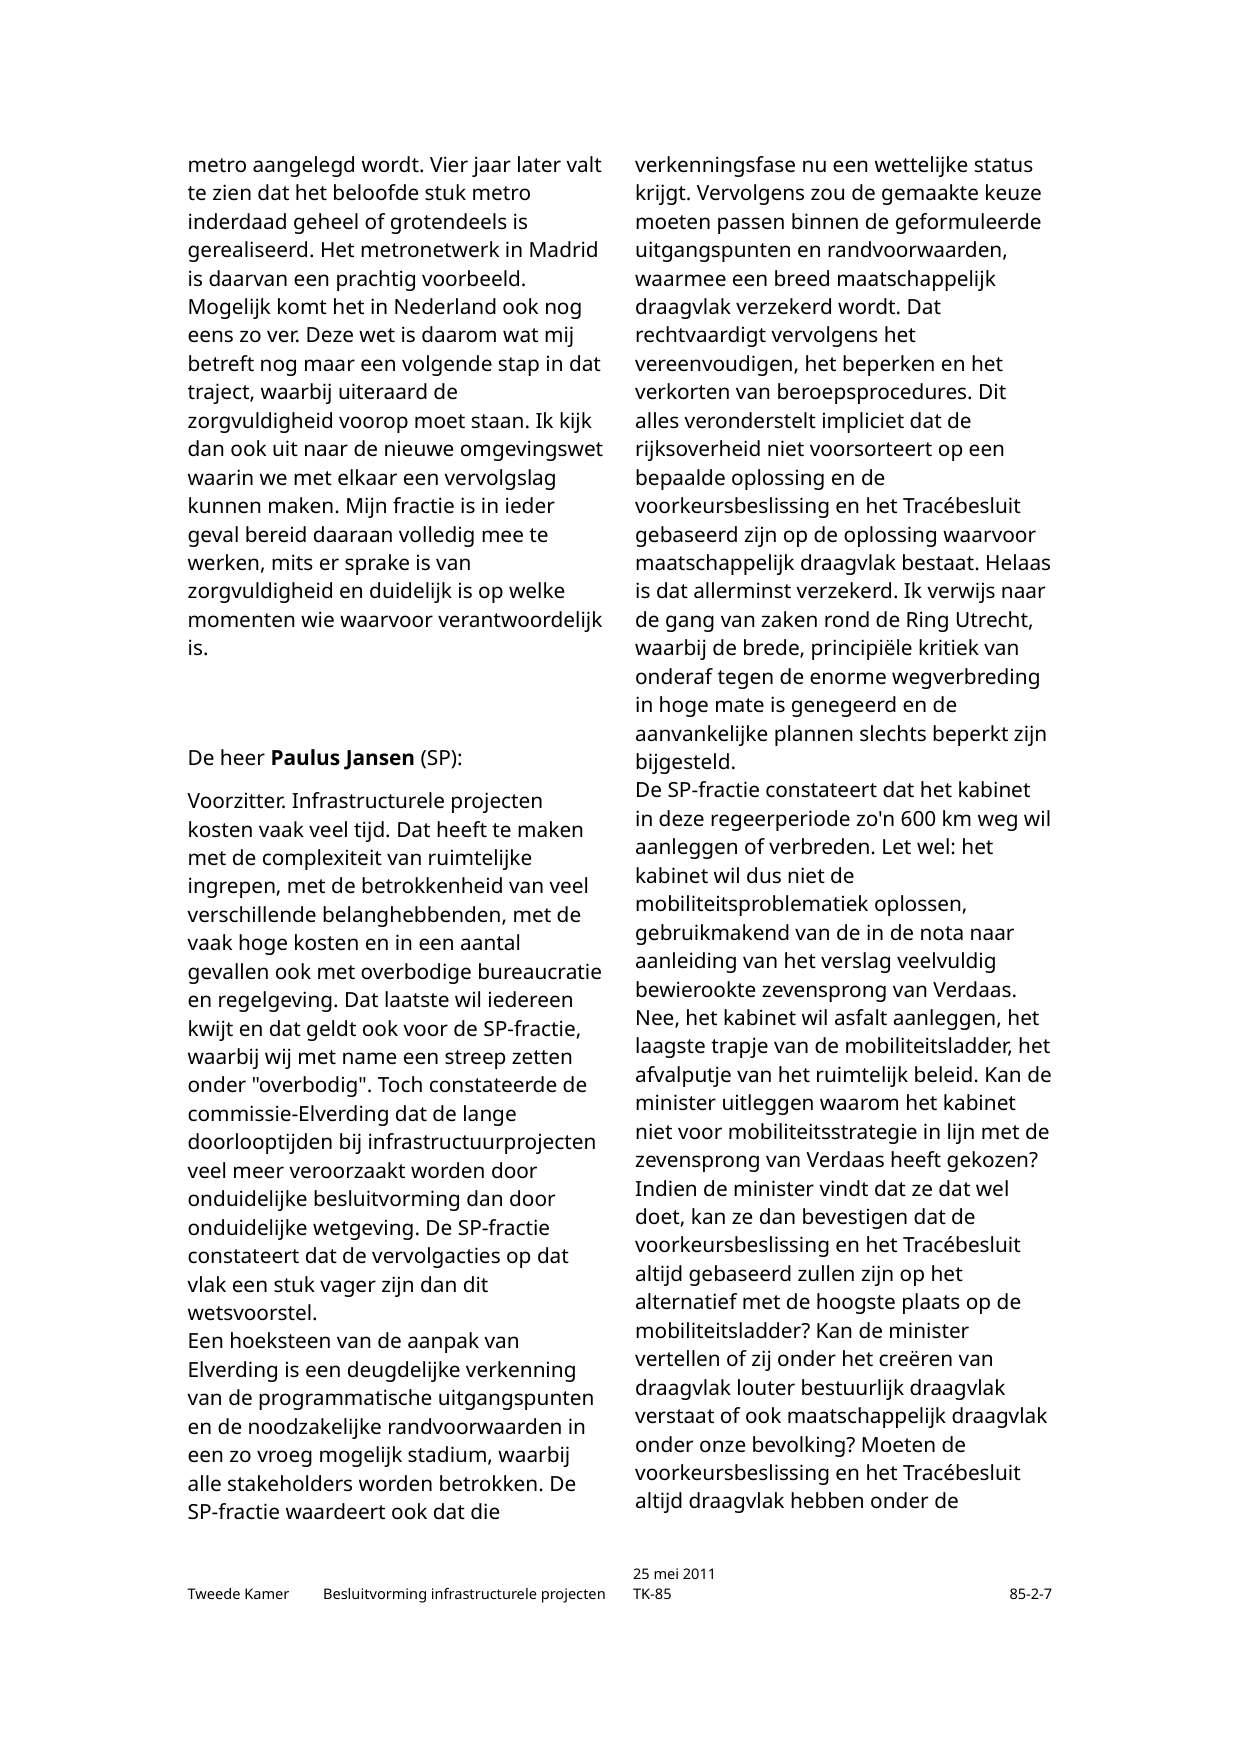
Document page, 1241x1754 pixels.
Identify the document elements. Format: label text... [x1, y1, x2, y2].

text Een hoeksteen van de aanpak van Elverding is een deugdelijke verkenning van de programmatische uitgangspunten en de noodzakelijke randvoorwaarden in een zo vroeg mogelijk stadium, waarbij alle stakeholders worden betrokken. De SP-fractie waardeert ook dat die [187, 1327, 605, 1526]
text De heer Paulus Jansen (SP): [187, 743, 605, 771]
text verkenningsfase nu een wettelijke status krijgt. Vervolgens zou de gemaakte keuze moeten passen binnen de geformuleerde uitgangspunten en randvoorwaarden, waarmee een breed maatschappelijk draagvlak verzekerd wordt. Dat rechtvaardigt vervolgens het vereenvoudigen, het beperken en het verkorten van beroepsprocedures. Dit alles veronderstelt impliciet dat de rijksoverheid niet voorsorteert op een bepaalde oplossing en de voorkeursbeslissing en het Tracébesluit gebaseerd zijn op de oplossing waarvoor maatschappelijk draagvlak bestaat. Helaas is dat allerminst verzekerd. Ik verwijs naar de gang van zaken rond de Ring Utrecht, waarbij de brede, principiële kritiek van onderaf tegen de enorme wegverbreding in hoge mate is genegeerd en de aanvankelijke plannen slechts beperkt zijn bijgesteld. [635, 150, 1053, 776]
text Voorzitter. Infrastructurele projecten kosten vaak veel tijd. Dat heeft te maken met de complexiteit van ruimtelijke ingrepen, met de betrokkenheid van veel verschillende belanghebbenden, met de vaak hoge kosten en in een aantal gevallen ook met overbodige bureaucratie en regelgeving. Dat laatste wil iedereen kwijt en dat geldt ook voor de SP-fractie, waarbij wij met name een streep zetten onder "overbodig". Toch constateerde de commissie-Elverding dat de lange doorlooptijden bij infrastructuurprojecten veel meer veroorzaakt worden door onduidelijke besluitvorming dan door onduidelijke wetgeving. De SP-fractie constateert dat de vervolgacties op dat vlak een stuk vager zijn dan dit wetsvoorstel. [187, 786, 605, 1327]
text  [187, 692, 605, 720]
text metro aangelegd wordt. Vier jaar later valt te zien dat het beloofde stuk metro inderdaad geheel of grotendeels is gerealiseerd. Het metronetwerk in Madrid is daarvan een prachtig voorbeeld. Mogelijk komt het in Nederland ook nog eens zo ver. Deze wet is daarom wat mij betreft nog maar een volgende stap in dat traject, waarbij uiteraard de zorgvuldigheid voorop moet staan. Ik kijk dan ook uit naar de nieuwe omgevingswet waarin we met elkaar een vervolgslag kunnen maken. Mijn fractie is in ieder geval bereid daaraan volledig mee te werken, mits er sprake is van zorgvuldigheid en duidelijk is op welke momenten wie waarvoor verantwoordelijk is. [187, 150, 605, 662]
text De SP-fractie constateert dat het kabinet in deze regeerperiode zo'n 600 km weg wil aanleggen of verbreden. Let wel: het kabinet wil dus niet de mobiliteitsproblematiek oplossen, gebruikmakend van de in de nota naar aanleiding van het verslag veelvuldig bewierookte zevensprong van Verdaas. Nee, het kabinet wil asfalt aanleggen, het laagste trapje van de mobiliteitsladder, het afvalputje van het ruimtelijk beleid. Kan de minister uitleggen waarom het kabinet niet voor mobiliteitsstrategie in lijn met de zevensprong van Verdaas heeft gekozen? Indien de minister vindt dat ze dat wel doet, kan ze dan bevestigen dat de voorkeursbeslissing en het Tracébesluit altijd gebaseerd zullen zijn op het alternatief met de hoogste plaats op de mobiliteitsladder? Kan de minister vertellen of zij onder het creëren van draagvlak louter bestuurlijk draagvlak verstaat of ook maatschappelijk draagvlak onder onze bevolking? Moeten de voorkeursbeslissing en het Tracébesluit altijd draagvlak hebben onder de [635, 776, 1053, 1515]
